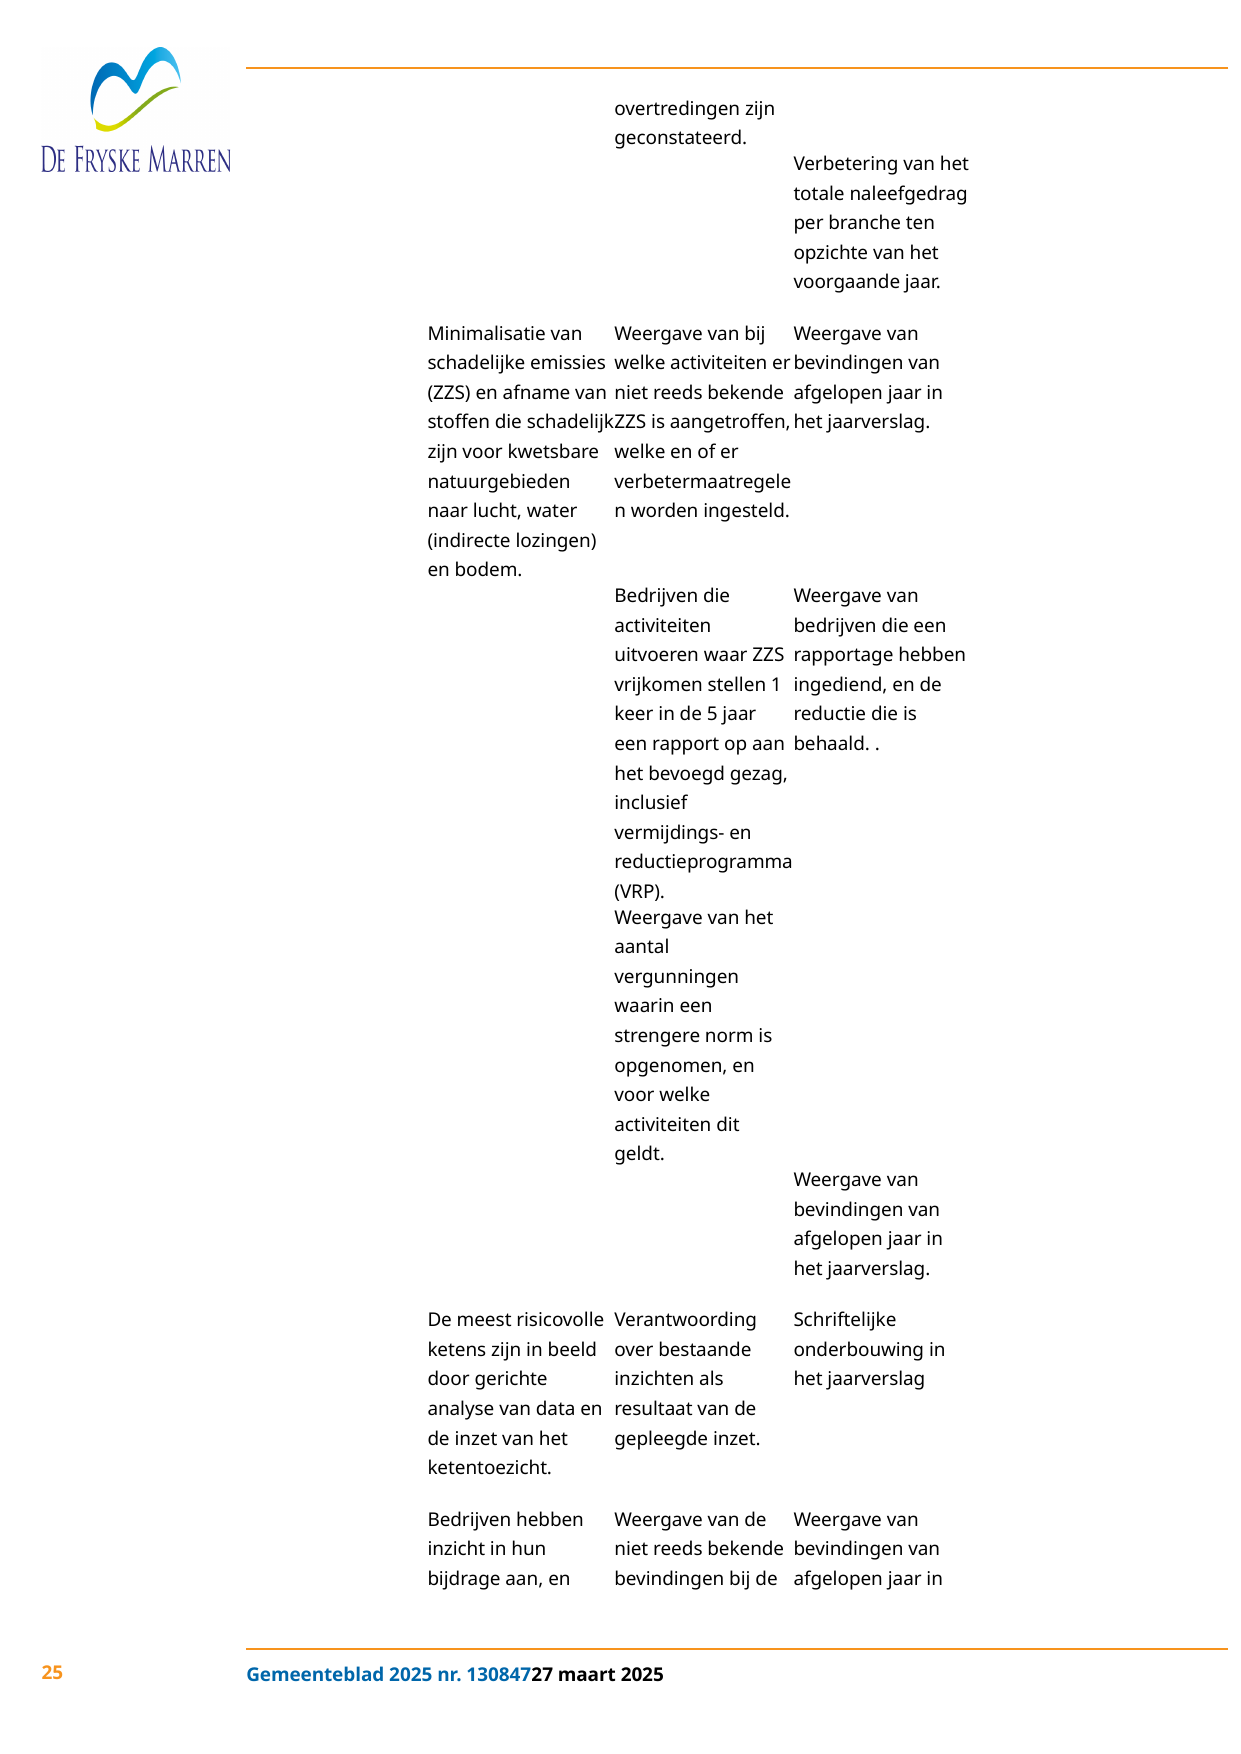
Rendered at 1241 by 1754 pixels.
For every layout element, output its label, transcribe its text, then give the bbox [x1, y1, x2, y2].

table_cell [427, 1166, 614, 1281]
table_cell [973, 1506, 1152, 1591]
picture [41, 47, 231, 172]
table_cell [427, 904, 614, 1166]
table_cell [793, 904, 972, 1166]
table_cell [427, 294, 614, 320]
table_cell Weergave van bevindingen van afgelopen jaar in het jaarverslag. [793, 1166, 972, 1281]
table_cell Schriftelijke onderbouwing in het jaarverslag [793, 1306, 972, 1480]
table_cell [793, 95, 972, 150]
table_cell [248, 320, 427, 582]
table_cell [427, 1480, 614, 1506]
table_cell [614, 1480, 793, 1506]
table_cell [793, 294, 972, 320]
table_cell [427, 95, 614, 150]
table_cell overtredingen zijn geconstateerd. [614, 95, 793, 150]
table_cell Bedrijven hebben inzicht in hun bijdrage aan, en [427, 1506, 614, 1591]
table_cell [248, 294, 427, 320]
table_cell [427, 1281, 614, 1306]
table_cell [793, 1281, 972, 1306]
table_cell Bedrijven die activiteiten uitvoeren waar ZZS vrijkomen stellen 1 keer in de 5 jaar een rapport op aan het bevoegd gezag, inclusief vermijdings- en reductieprogramma (VRP). [614, 582, 793, 904]
table_cell [427, 582, 614, 904]
table_cell [614, 150, 793, 294]
table_cell [427, 150, 614, 294]
table_cell Weergave van bevindingen van afgelopen jaar in [793, 1506, 972, 1591]
table_cell Weergave van het aantal vergunningen waarin een strengere norm is opgenomen, en voor welke activiteiten dit geldt. [614, 904, 793, 1166]
table_cell Verbetering van het totale naleefgedrag per branche ten opzichte van het voorgaande jaar. [793, 150, 972, 294]
table_cell [248, 1506, 427, 1591]
table_cell Minimalisatie van schadelijke emissies (ZZS) en afname van stoffen die schadelijk zijn voor kwetsbare natuurgebieden naar lucht, water (indirecte lozingen) en bodem. [427, 320, 614, 582]
table_cell [973, 1480, 1152, 1506]
table_cell Weergave van de niet reeds bekende bevindingen bij de [614, 1506, 793, 1591]
table_cell Weergave van bij welke activiteiten er niet reeds bekende ZZS is aangetroffen, welke en of er verbetermaatregelen worden ingesteld. [614, 320, 793, 582]
table_cell [248, 582, 427, 904]
table_cell [248, 1306, 427, 1480]
table_cell [248, 1281, 427, 1306]
table_cell [614, 294, 793, 320]
table_cell [614, 1166, 793, 1281]
table_cell Weergave van bevindingen van afgelopen jaar in het jaarverslag. [793, 320, 972, 582]
table_cell [614, 1281, 793, 1306]
table_cell [793, 1480, 972, 1506]
table_cell [248, 150, 427, 294]
table_cell [248, 1166, 427, 1281]
table_cell De meest risicovolle ketens zijn in beeld door gerichte analyse van data en de inzet van het ketentoezicht. [427, 1306, 614, 1480]
table_cell [248, 95, 427, 150]
table_cell Verantwoording over bestaande inzichten als resultaat van de gepleegde inzet. [614, 1306, 793, 1480]
table_cell [248, 1480, 427, 1506]
table_cell [248, 904, 427, 1166]
table_cell Weergave van bedrijven die een rapportage hebben ingediend, en de reductie die is behaald. . [793, 582, 972, 904]
